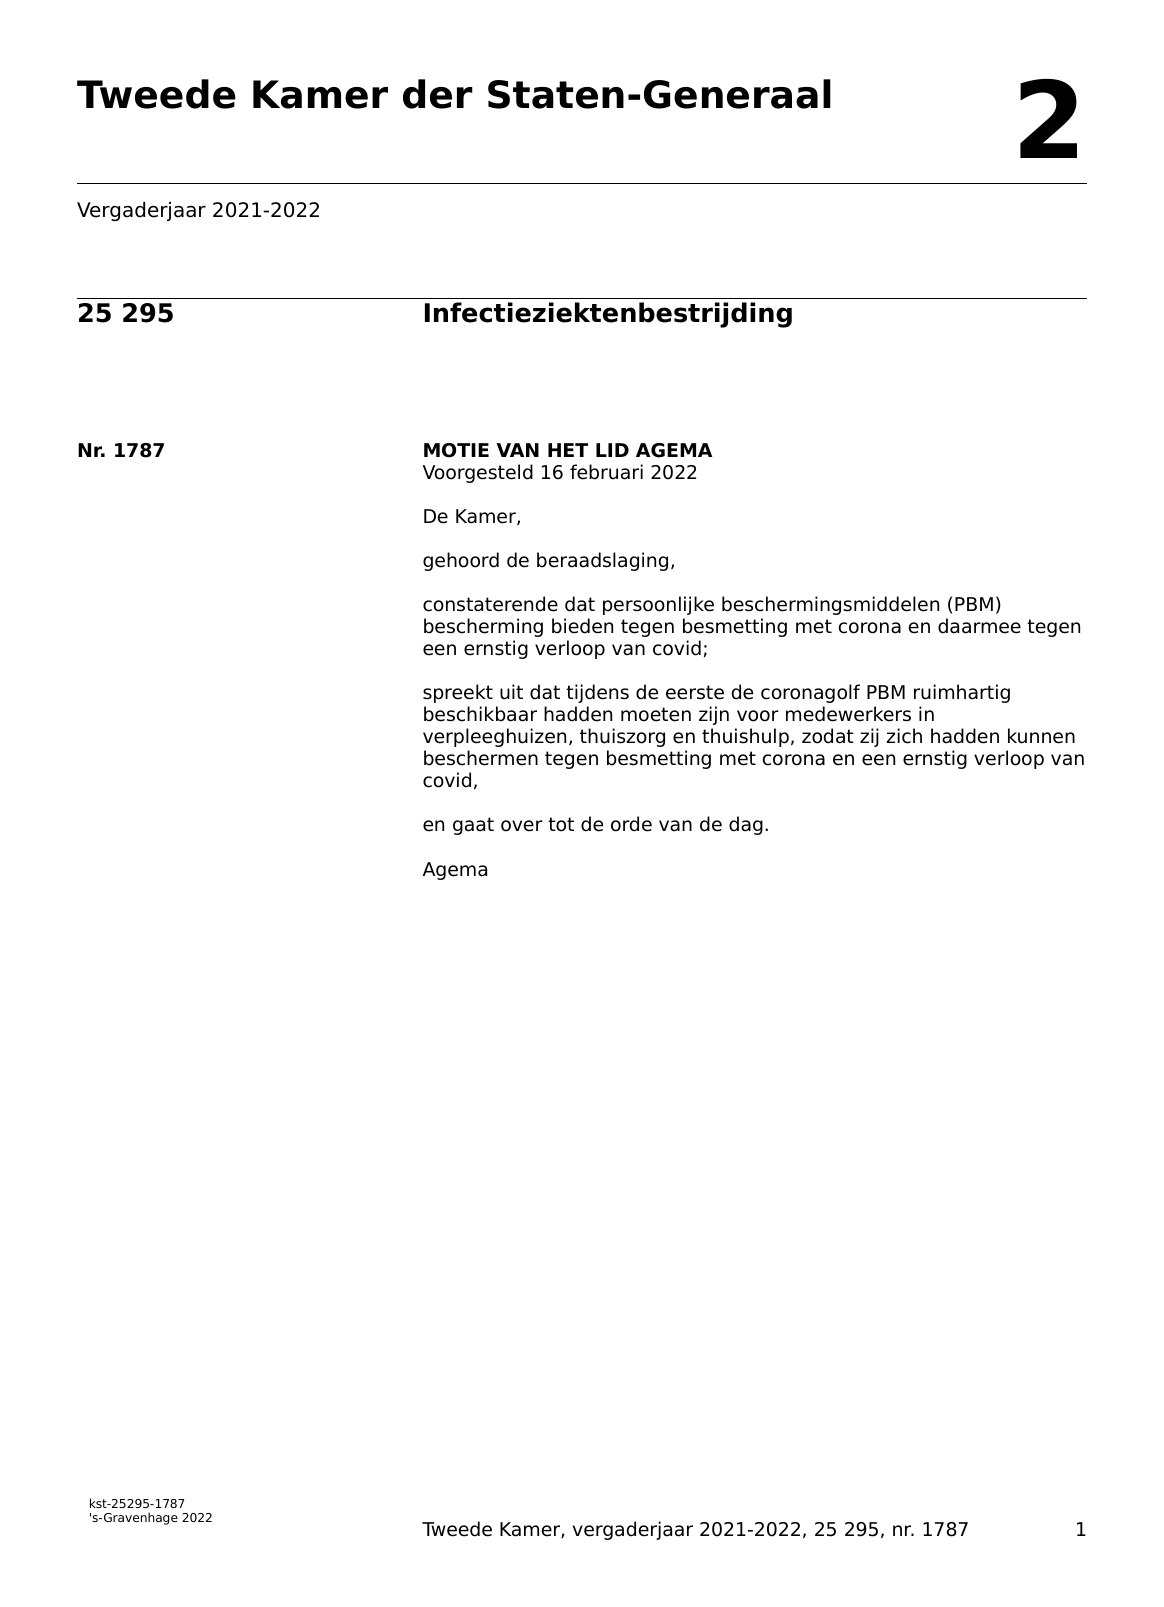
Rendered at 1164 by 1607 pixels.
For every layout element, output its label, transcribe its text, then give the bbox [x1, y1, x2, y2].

subtitle Nr. 1787 MOTIE VAN HET LID AGEMA [77, 440, 1087, 462]
table_cell Vergaderjaar 2021-2022 [77, 184, 1087, 298]
table_header 2 [886, 59, 1087, 183]
text De Kamer, [422, 506, 1087, 528]
text gehoord de beraadslaging, [422, 550, 1087, 572]
text constaterende dat persoonlijke beschermingsmiddelen (PBM) bescherming bieden tegen besmetting met corona en daarmee tegen een ernstig verloop van covid; [422, 594, 1087, 660]
text Agema [422, 858, 1087, 881]
text kst-25295-1787 [88, 1497, 323, 1511]
table_header Tweede Kamer der Staten-Generaal [77, 59, 886, 183]
subtitle 25 295 Infectieziektenbestrijding [77, 299, 1087, 329]
text en gaat over tot de orde van de dag. [422, 814, 1087, 836]
text Voorgesteld 16 februari 2022 [422, 462, 1087, 484]
text spreekt uit dat tijdens de eerste de coronagolf PBM ruimhartig beschikbaar hadden moeten zijn voor medewerkers in verpleeghuizen, thuiszorg en thuishulp, zodat zij zich hadden kunnen beschermen tegen besmetting met corona en een ernstig verloop van covid, [422, 682, 1087, 792]
text 's-Gravenhage 2022 [88, 1511, 323, 1525]
